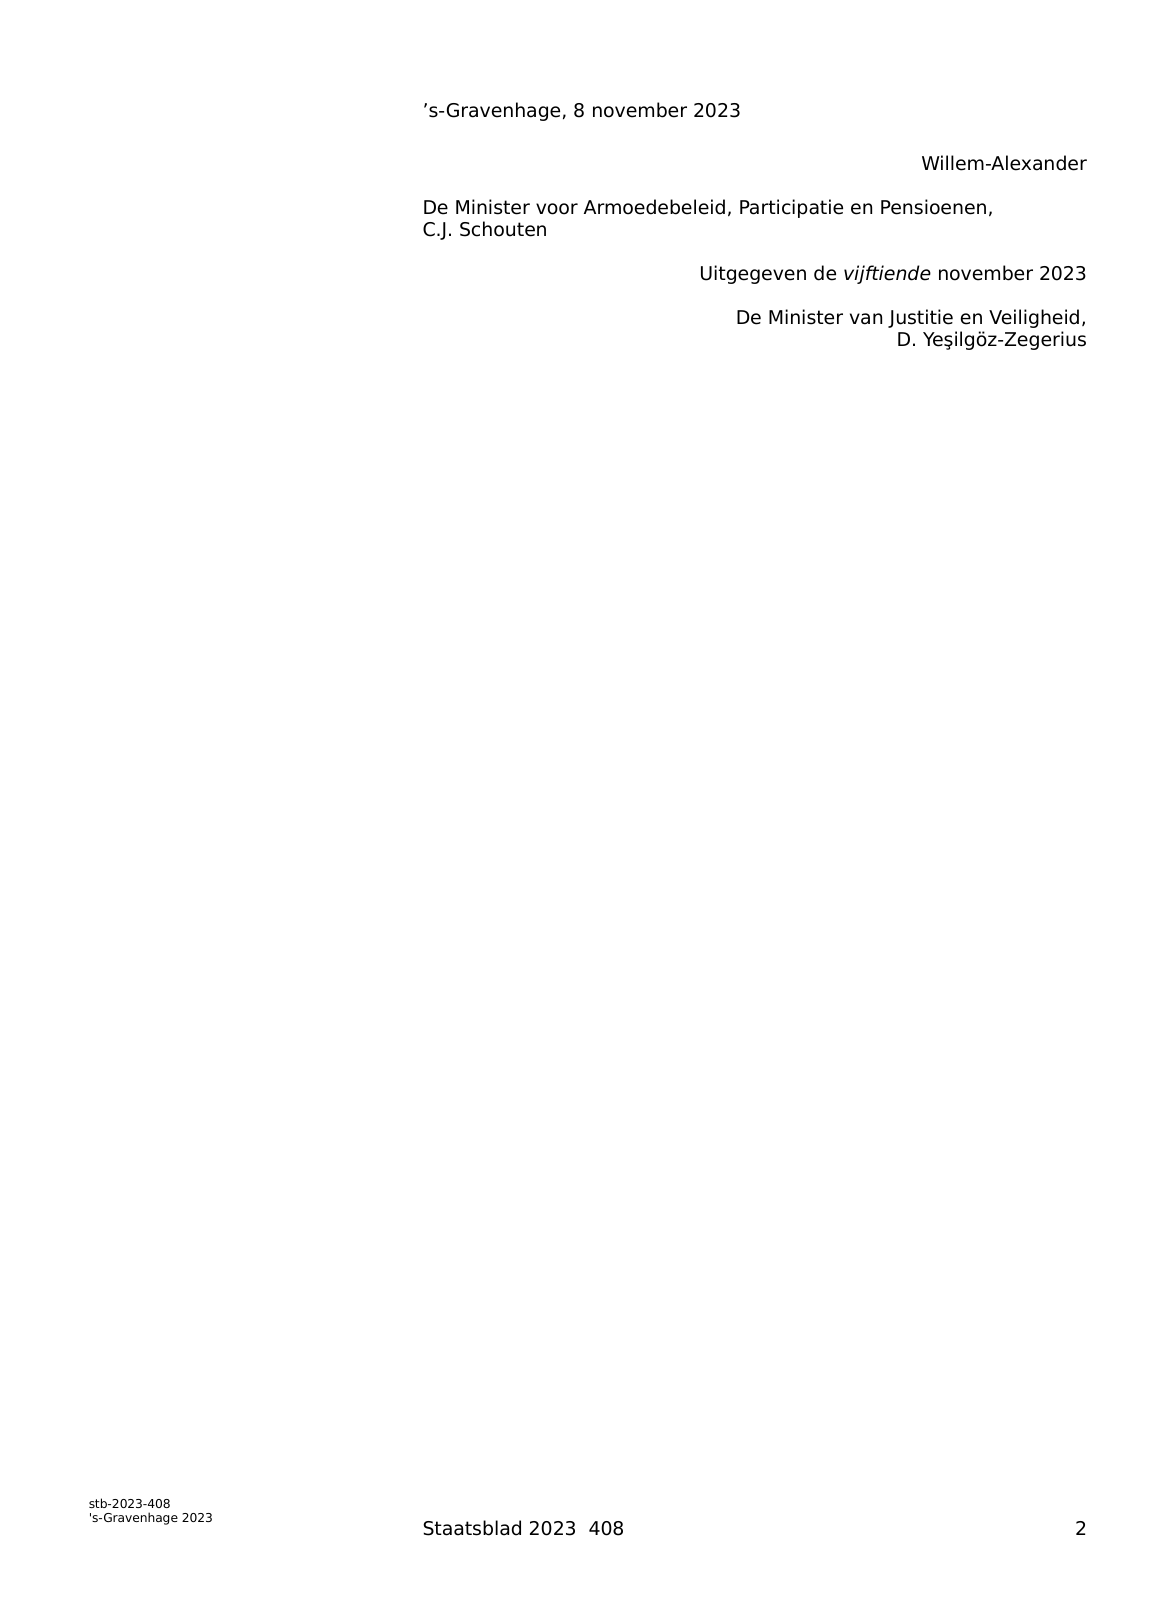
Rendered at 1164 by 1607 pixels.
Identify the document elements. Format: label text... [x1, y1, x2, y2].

text De Minister van Justitie en Veiligheid, D. Yeşilgöz-Zegerius [422, 307, 1087, 351]
text De Minister voor Armoedebeleid, Participatie en Pensioenen, C.J. Schouten [422, 197, 1087, 241]
text 's-Gravenhage 2023 [88, 1511, 323, 1525]
text ’s-Gravenhage, 8 november 2023 [422, 100, 1087, 122]
text Willem-Alexander [422, 152, 1087, 174]
text stb-2023-408 [88, 1497, 323, 1511]
text Uitgegeven de vijftiende november 2023 [422, 263, 1087, 285]
